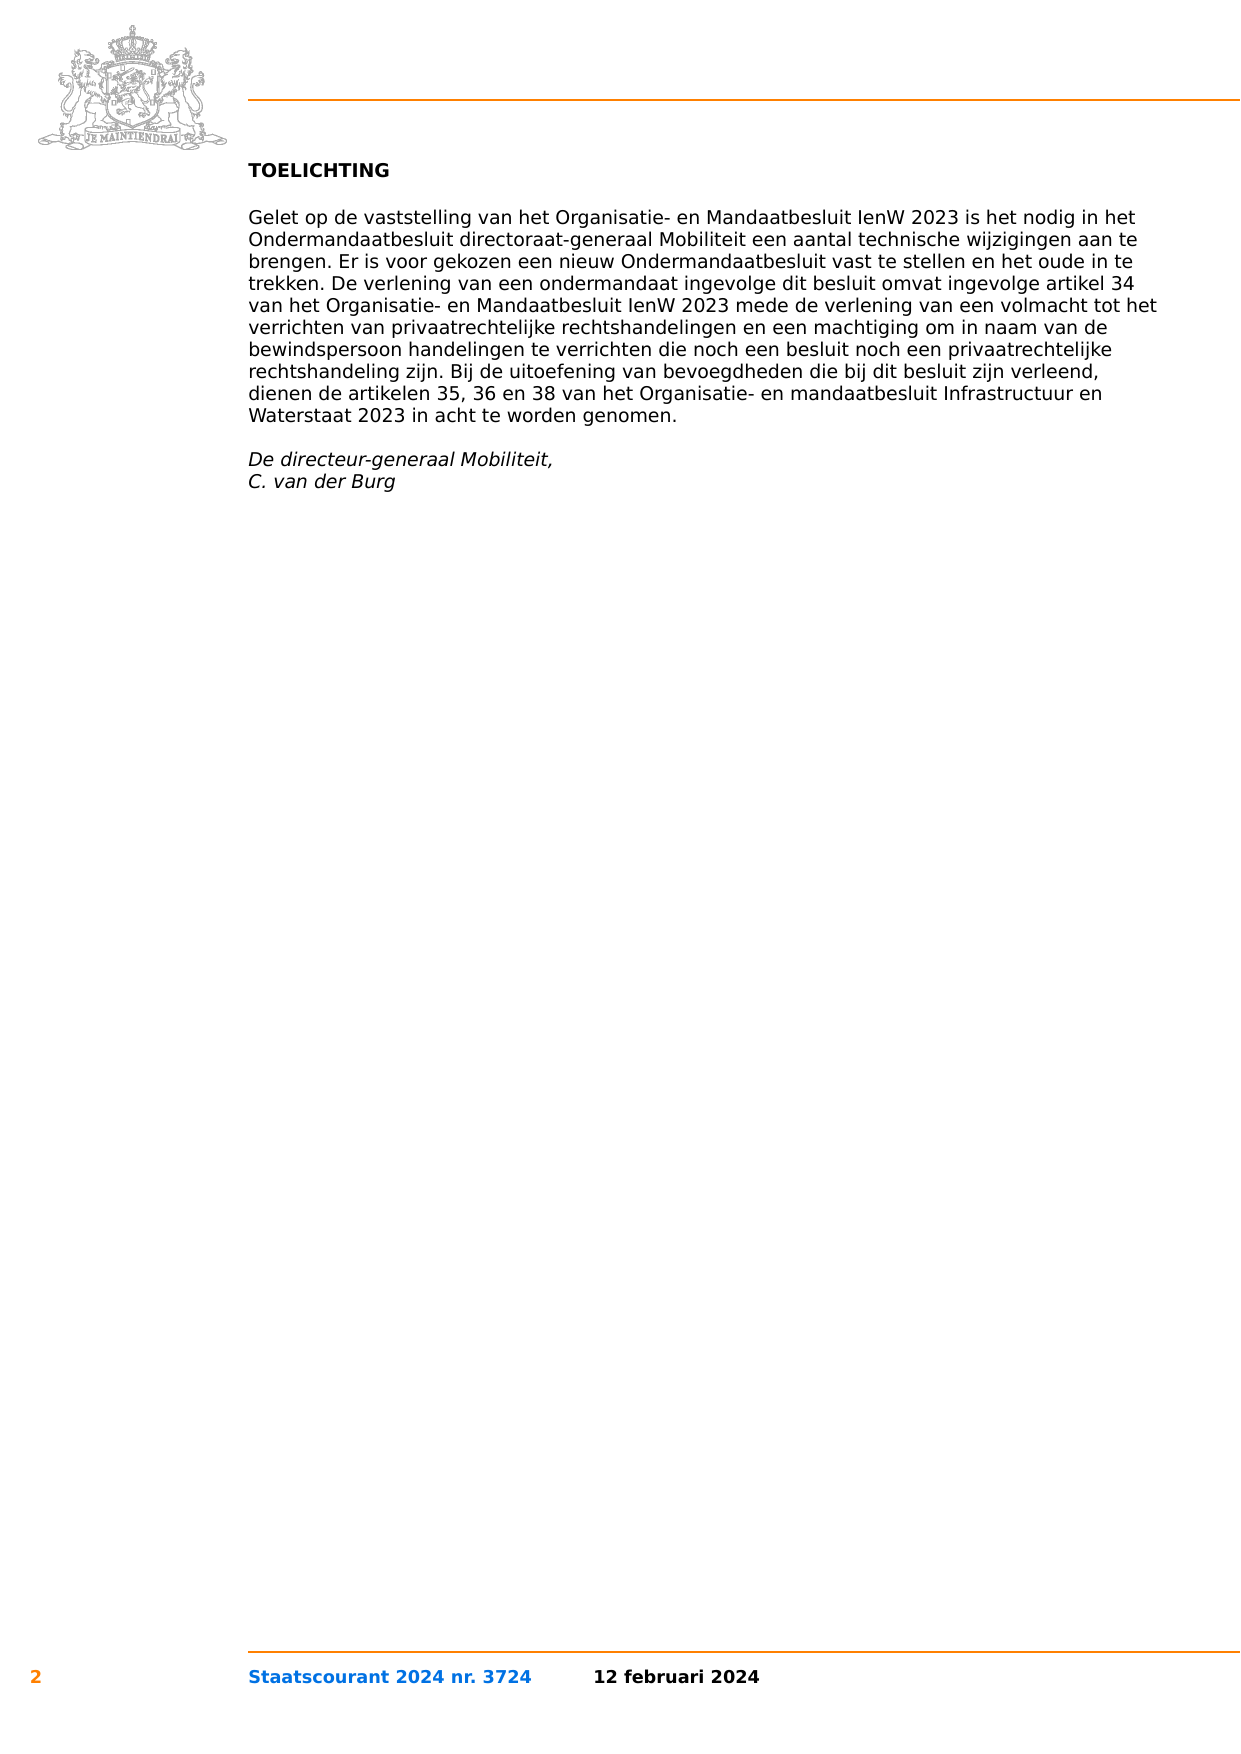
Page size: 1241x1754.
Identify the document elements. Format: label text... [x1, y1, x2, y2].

text Gelet op de vaststelling van het Organisatie- en Mandaatbesluit IenW 2023 is het nodig in het Ondermandaatbesluit directoraat-generaal Mobiliteit een aantal technische wijzigingen aan te brengen. Er is voor gekozen een nieuw Ondermandaatbesluit vast te stellen en het oude in te trekken. De verlening van een ondermandaat ingevolge dit besluit omvat ingevolge artikel 34 van het Organisatie- en Mandaatbesluit IenW 2023 mede de verlening van een volmacht tot het verrichten van privaatrechtelijke rechtshandelingen en een machtiging om in naam van de bewindspersoon handelingen te verrichten die noch een besluit noch een privaatrechtelijke rechtshandeling zijn. Bij de uitoefening van bevoegdheden die bij dit besluit zijn verleend, dienen de artikelen 35, 36 en 38 van het Organisatie- en mandaatbesluit Infrastructuur en Waterstaat 2023 in acht te worden genomen. [248, 207, 1163, 427]
text De directeur-generaal Mobiliteit, C. van der Burg [248, 448, 1163, 492]
picture [38, 25, 227, 150]
subtitle TOELICHTING [248, 160, 1163, 182]
